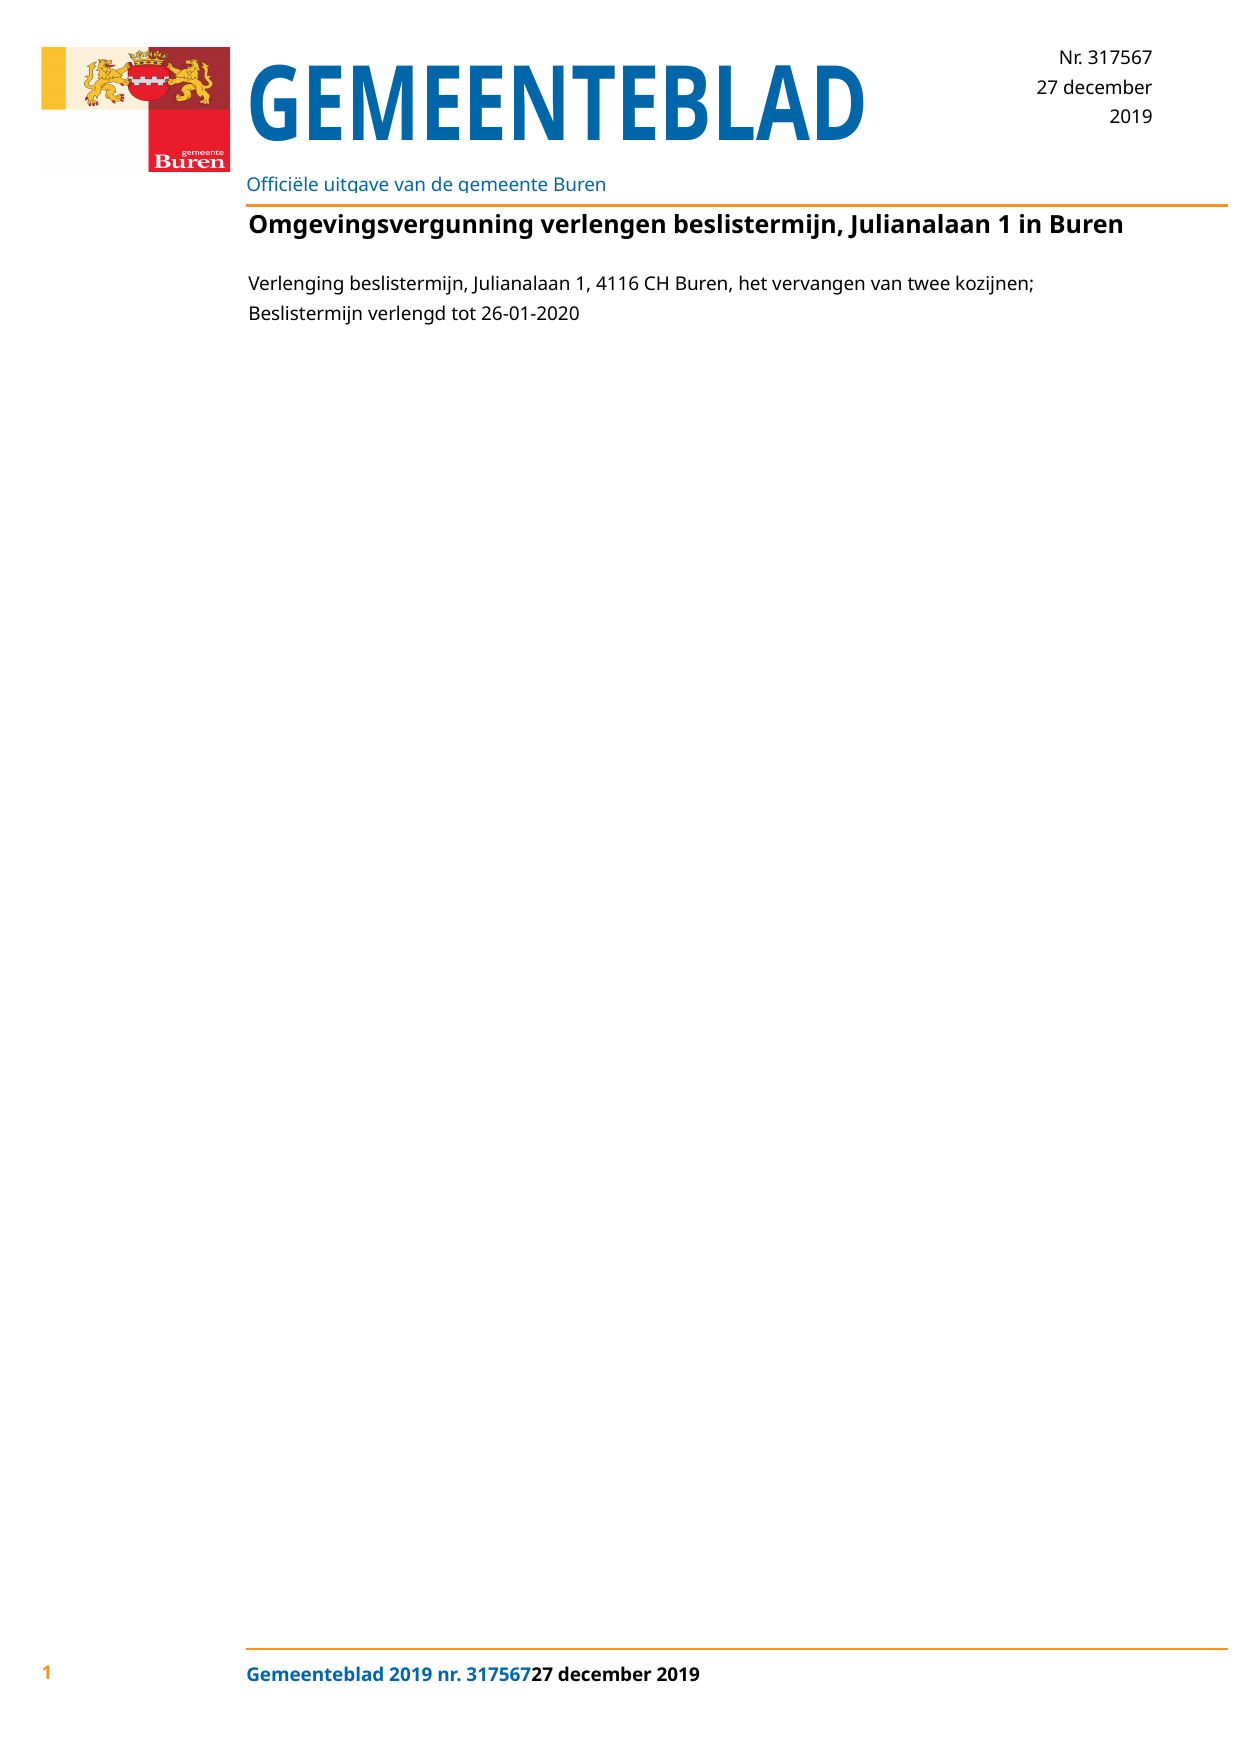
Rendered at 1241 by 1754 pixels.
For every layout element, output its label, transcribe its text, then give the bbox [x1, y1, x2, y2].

text Verlenging beslistermijn, Julianalaan 1, 4116 CH Buren, het vervangen van twee kozijnen; Beslistermijn verlengd tot 26-01-2020 [248, 270, 1152, 326]
text Omgevingsvergunning verlengen beslistermijn, Julianalaan 1 in Buren [248, 207, 1152, 241]
picture [41, 47, 231, 172]
